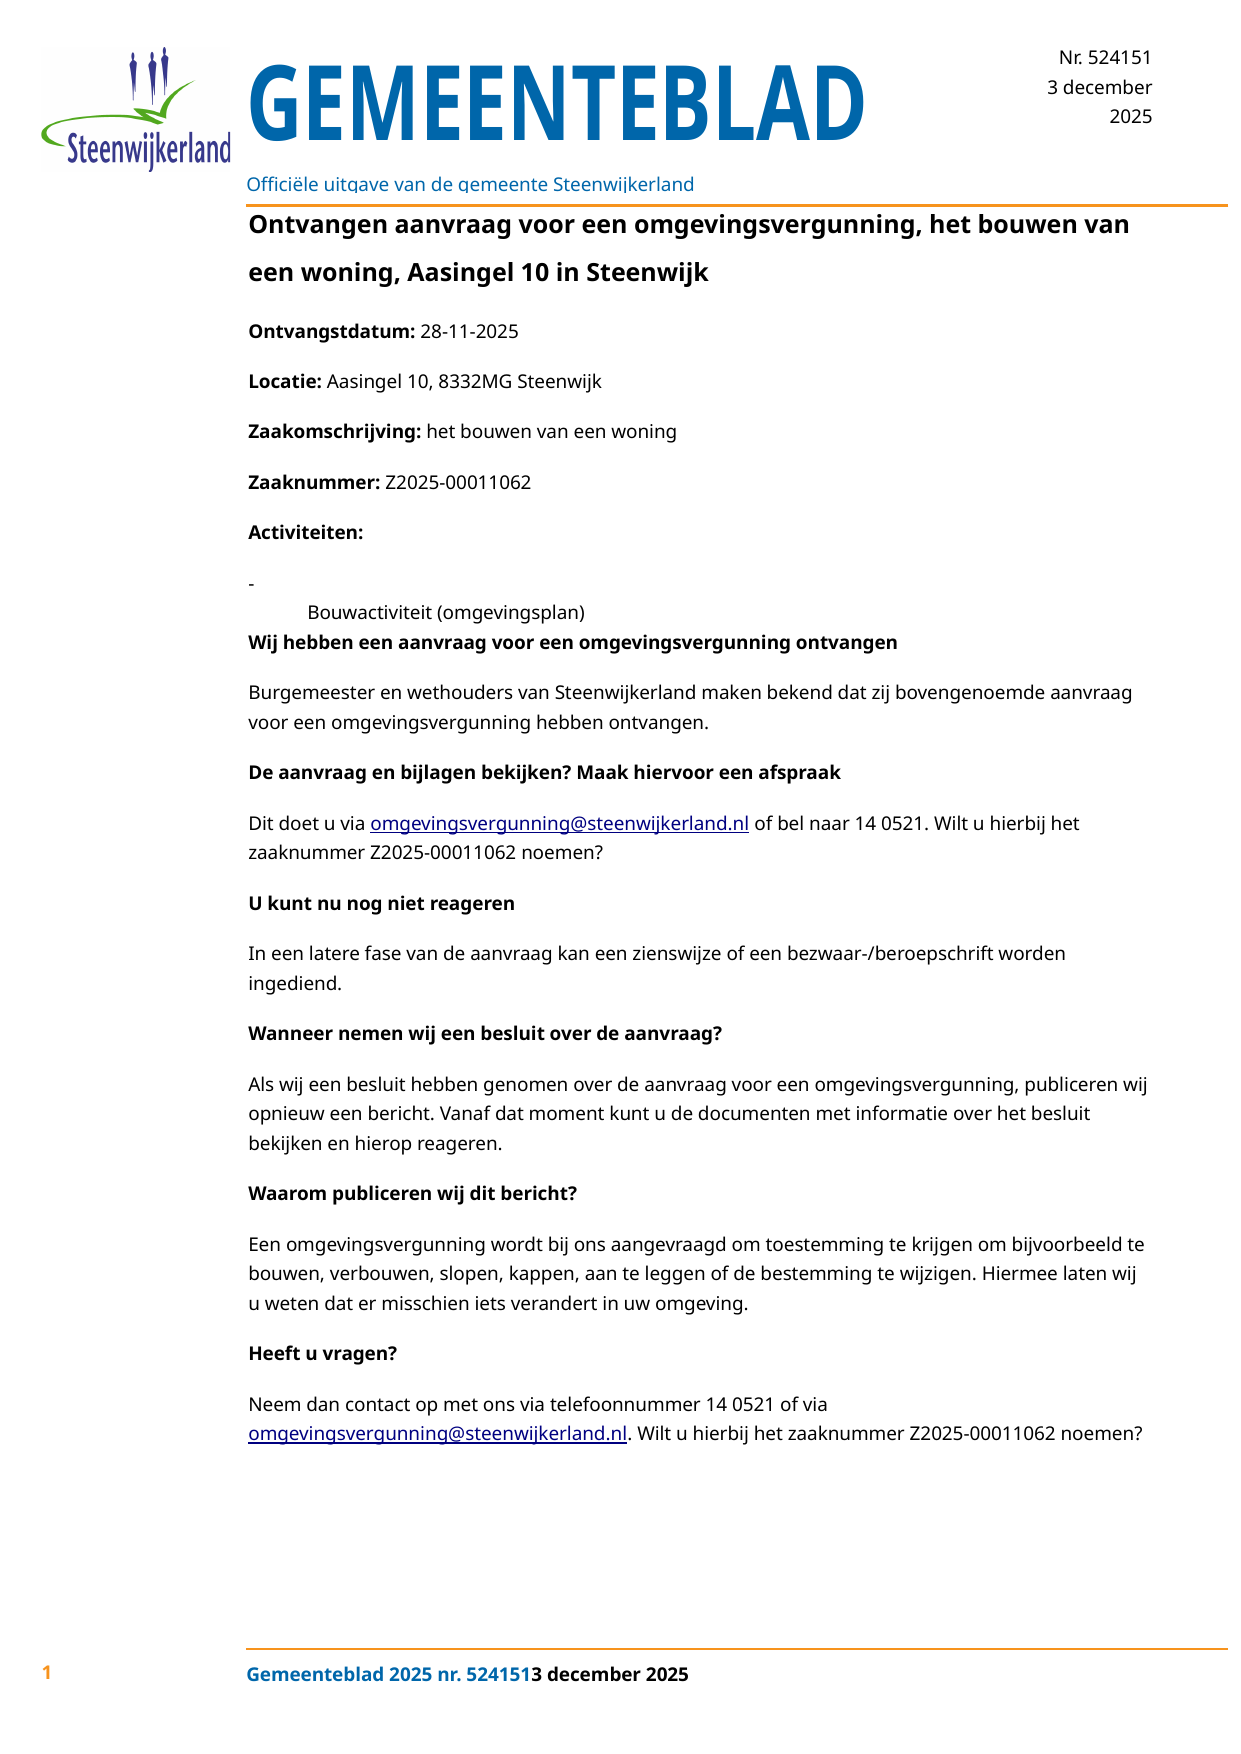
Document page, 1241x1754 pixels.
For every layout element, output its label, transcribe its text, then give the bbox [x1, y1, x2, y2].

text Een omgevingsvergunning wordt bij ons aangevraagd om toestemming te krijgen om bijvoorbeeld te bouwen, verbouwen, slopen, kappen, aan te leggen of de bestemming te wijzigen. Hiermee laten wij u weten dat er misschien iets verandert in uw omgeving. [248, 1231, 1152, 1316]
text Wanneer nemen wij een besluit over de aanvraag? [248, 1020, 1152, 1046]
text Activiteiten: [248, 519, 1152, 545]
text Dit doet u via omgevingsvergunning@steenwijkerland.nl of bel naar 14 0521. Wilt u hierbij het zaaknummer Z2025-00011062 noemen? [248, 810, 1152, 865]
text U kunt nu nog niet reageren [248, 890, 1152, 916]
text Heeft u vragen? [248, 1340, 1152, 1366]
text Zaakomschrijving: het bouwen van een woning [248, 419, 1152, 444]
text Ontvangen aanvraag voor een omgevingsvergunning, het bouwen van een woning, Aasingel 10 in Steenwijk [248, 207, 1152, 288]
text Burgemeester en wethouders van Steenwijkerland maken bekend dat zij bovengenoemde aanvraag voor een omgevingsvergunning hebben ontvangen. [248, 679, 1152, 735]
text In een latere fase van de aanvraag kan een zienswijze of een bezwaar-/beroepschrift worden ingediend. [248, 940, 1152, 996]
list Bouwactiviteit (omgevingsplan) [248, 599, 1152, 625]
text Locatie: Aasingel 10, 8332MG Steenwijk [248, 368, 1152, 394]
text Zaaknummer: Z2025-00011062 [248, 469, 1152, 495]
text Wij hebben een aanvraag voor een omgevingsvergunning ontvangen [248, 629, 1152, 655]
text Waarom publiceren wij dit bericht? [248, 1180, 1152, 1206]
text De aanvraag en bijlagen bekijken? Maak hiervoor een afspraak [248, 759, 1152, 785]
picture [41, 47, 231, 172]
text Neem dan contact op met ons via telefoonnummer 14 0521 of via omgevingsvergunning@steenwijkerland.nl. Wilt u hierbij het zaaknummer Z2025-00011062 noemen? [248, 1391, 1152, 1446]
text Als wij een besluit hebben genomen over de aanvraag voor een omgevingsvergunning, publiceren wij opnieuw een bericht. Vanaf dat moment kunt u de documenten met informatie over het besluit bekijken en hierop reageren. [248, 1071, 1152, 1156]
text Ontvangstdatum: 28-11-2025 [248, 318, 1152, 344]
